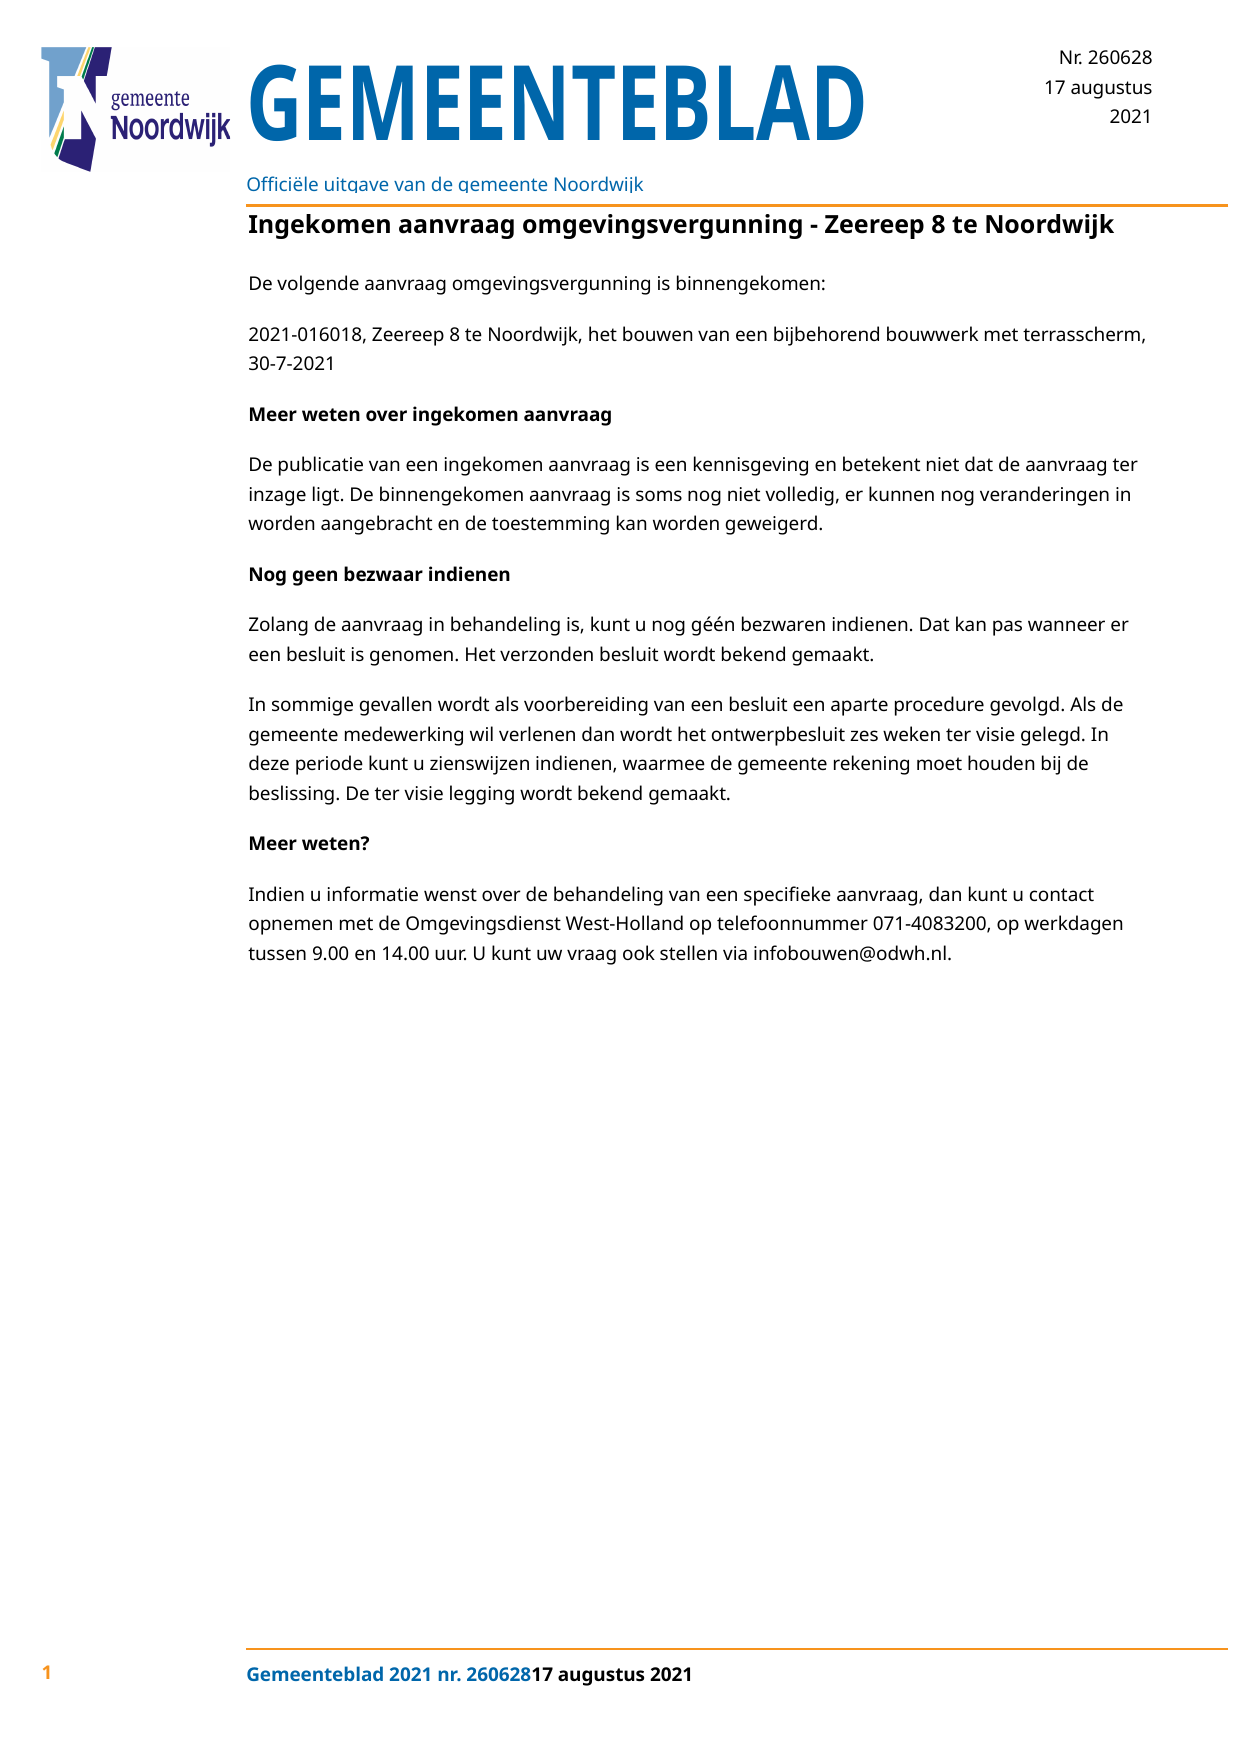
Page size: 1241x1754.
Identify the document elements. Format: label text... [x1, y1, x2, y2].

text De volgende aanvraag omgevingsvergunning is binnengekomen: [248, 270, 1152, 296]
text Nog geen bezwaar indienen [248, 561, 1152, 586]
picture [41, 47, 231, 172]
text Zolang de aanvraag in behandeling is, kunt u nog géén bezwaren indienen. Dat kan pas wanneer er een besluit is genomen. Het verzonden besluit wordt bekend gemaakt. [248, 611, 1152, 666]
text 2021-016018, Zeereep 8 te Noordwijk, het bouwen van een bijbehorend bouwwerk met terrasscherm, 30-7-2021 [248, 321, 1152, 376]
text Meer weten? [248, 830, 1152, 856]
text In sommige gevallen wordt als voorbereiding van een besluit een aparte procedure gevolgd. Als de gemeente medewerking wil verlenen dan wordt het ontwerpbesluit zes weken ter visie gelegd. In deze periode kunt u zienswijzen indienen, waarmee de gemeente rekening moet houden bij de beslissing. De ter visie legging wordt bekend gemaakt. [248, 691, 1152, 806]
text Meer weten over ingekomen aanvraag [248, 401, 1152, 426]
text Ingekomen aanvraag omgevingsvergunning - Zeereep 8 te Noordwijk [248, 207, 1152, 241]
text De publicatie van een ingekomen aanvraag is een kennisgeving en betekent niet dat de aanvraag ter inzage ligt. De binnengekomen aanvraag is soms nog niet volledig, er kunnen nog veranderingen in worden aangebracht en de toestemming kan worden geweigerd. [248, 451, 1152, 536]
text Indien u informatie wenst over de behandeling van een specifieke aanvraag, dan kunt u contact opnemen met de Omgevingsdienst West-Holland op telefoonnummer 071-4083200, op werkdagen tussen 9.00 en 14.00 uur. U kunt uw vraag ook stellen via infobouwen@odwh.nl. [248, 881, 1152, 966]
